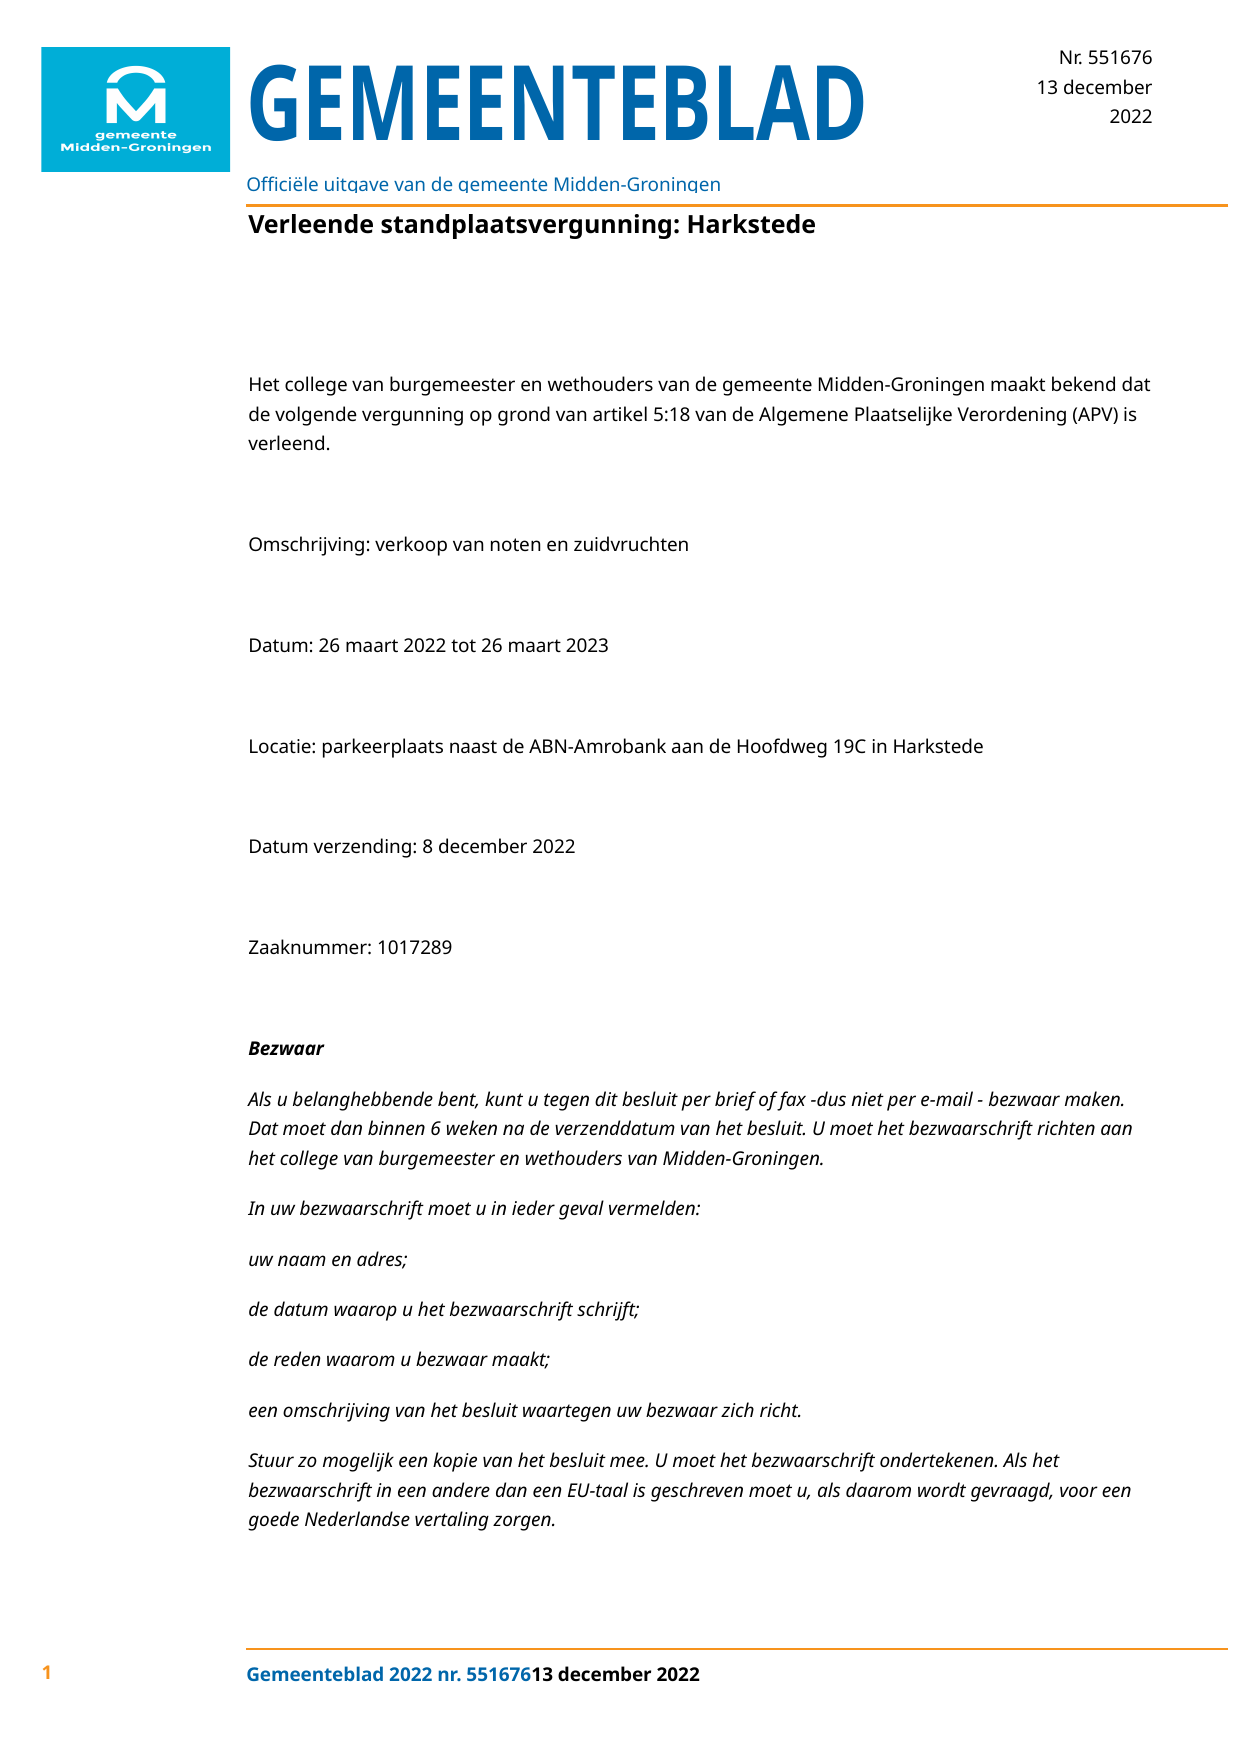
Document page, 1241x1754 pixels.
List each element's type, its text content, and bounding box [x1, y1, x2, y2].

text Bezwaar [248, 1035, 1152, 1061]
text Omschrijving: verkoop van noten en zuidvruchten [248, 531, 1152, 557]
text Datum: 26 maart 2022 tot 26 maart 2023 [248, 632, 1152, 658]
text Het college van burgemeester en wethouders van de gemeente Midden-Groningen maakt bekend dat de volgende vergunning op grond van artikel 5:18 van de Algemene Plaatselijke Verordening (APV) is verleend. [248, 371, 1152, 456]
text Zaaknummer: 1017289 [248, 934, 1152, 960]
text Datum verzending: 8 december 2022 [248, 834, 1152, 859]
text Verleende standplaatsvergunning: Harkstede [248, 207, 1152, 241]
text Locatie: parkeerplaats naast de ABN-Amrobank aan de Hoofdweg 19C in Harkstede [248, 733, 1152, 758]
text In uw bezwaarschrift moet u in ieder geval vermelden: [248, 1195, 1152, 1221]
text een omschrijving van het besluit waartegen uw bezwaar zich richt. [248, 1397, 1152, 1423]
picture [108, 66, 164, 82]
picture [184, 146, 190, 153]
picture [107, 89, 165, 122]
text Als u belanghebbende bent, kunt u tegen dit besluit per brief of fax -dus niet per e-mail - bezwaar maken. Dat moet dan binnen 6 weken na de verzenddatum van het besluit. U moet het bezwaarschrift richten aan het college van burgemeester en wethouders van Midden-Groningen. [248, 1086, 1152, 1171]
text de datum waarop u het bezwaarschrift schrijft; [248, 1296, 1152, 1322]
text uw naam en adres; [248, 1246, 1152, 1271]
text Stuur zo mogelijk een kopie van het besluit mee. U moet het bezwaarschrift ondertekenen. Als het bezwaarschrift in een andere dan een EU-taal is geschreven moet u, als daarom wordt gevraagd, voor een goede Nederlandse vertaling zorgen. [248, 1447, 1152, 1532]
text de reden waarom u bezwaar maakt; [248, 1347, 1152, 1372]
